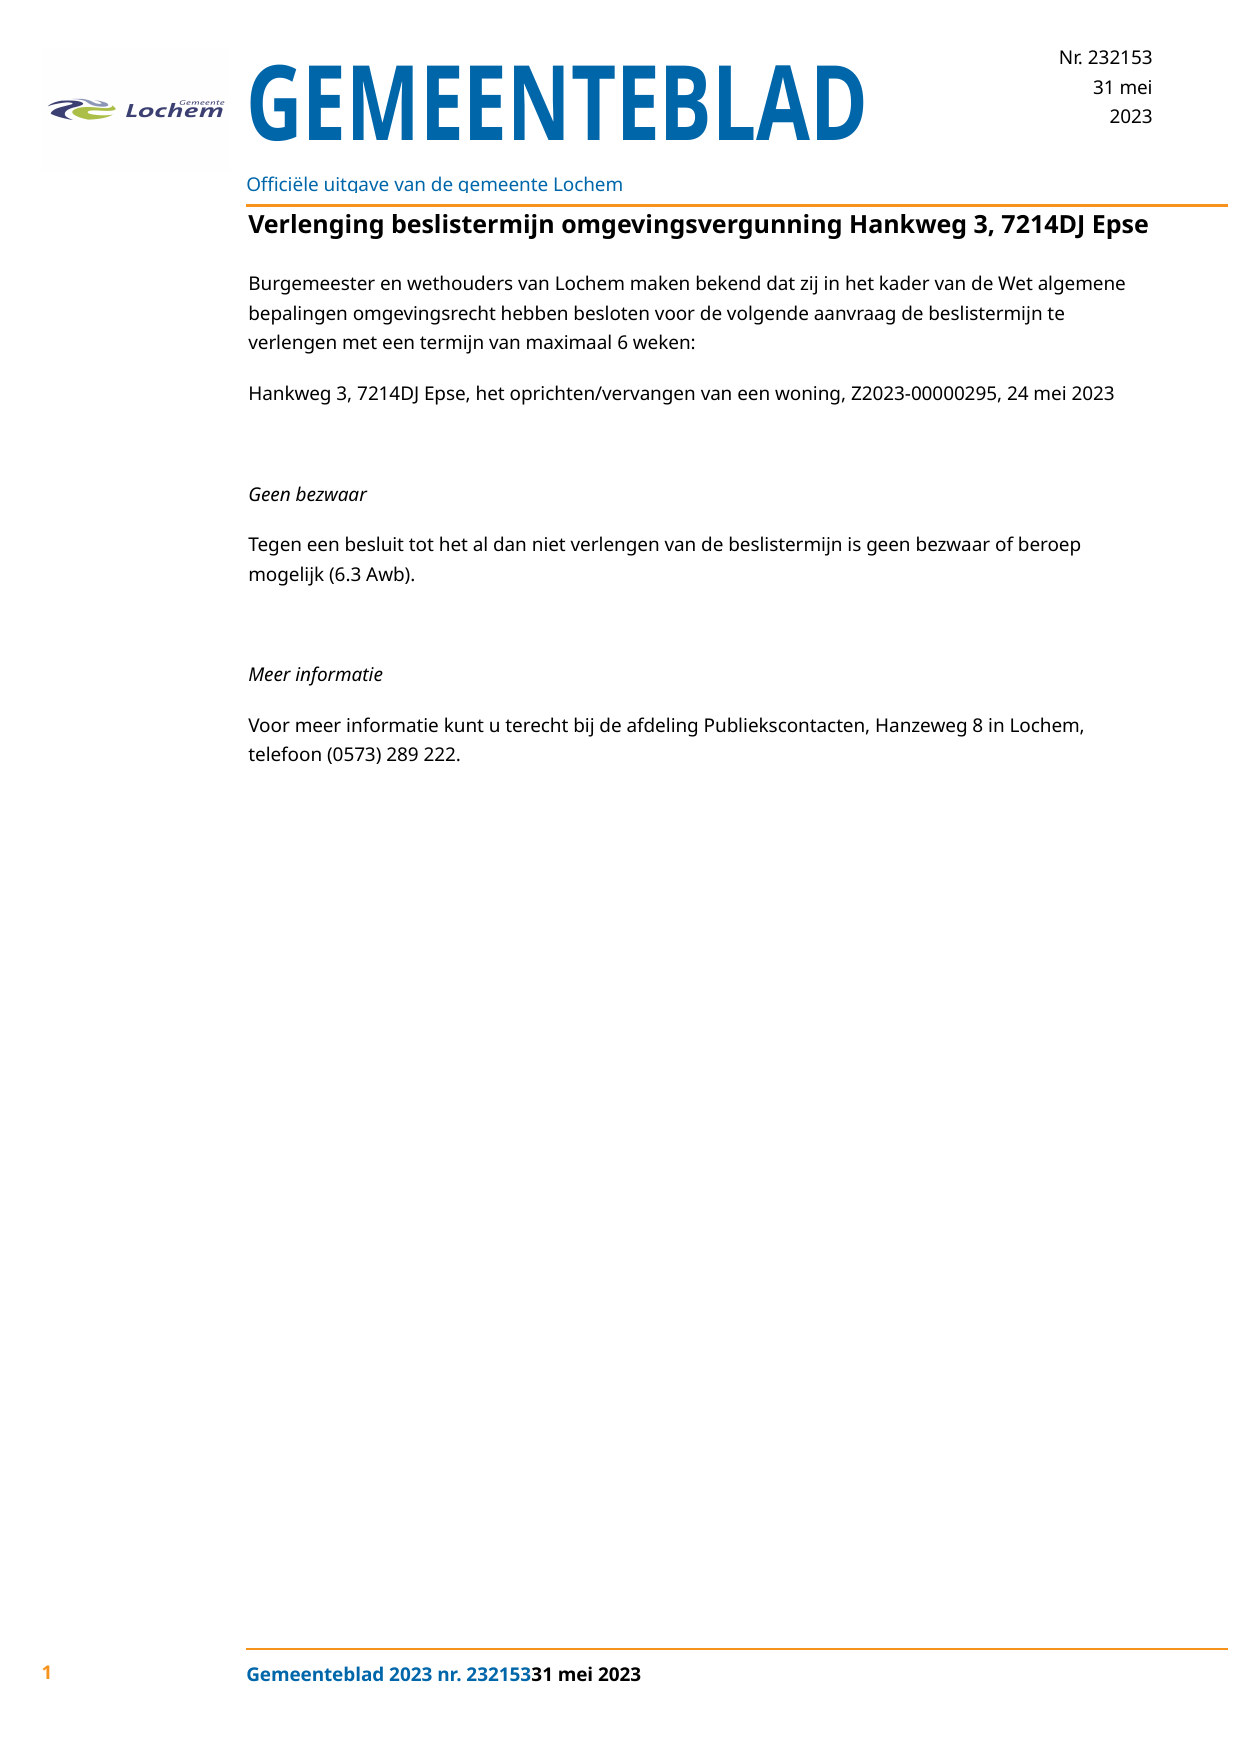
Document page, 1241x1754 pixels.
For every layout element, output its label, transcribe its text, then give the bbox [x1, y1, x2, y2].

text Burgemeester en wethouders van Lochem maken bekend dat zij in het kader van de Wet algemene bepalingen omgevingsrecht hebben besloten voor de volgende aanvraag de beslistermijn te verlengen met een termijn van maximaal 6 weken: [248, 270, 1152, 355]
text Tegen een besluit tot het al dan niet verlengen van de beslistermijn is geen bezwaar of beroep mogelijk (6.3 Awb). [248, 531, 1152, 586]
text Voor meer informatie kunt u terecht bij de afdeling Publiekscontacten, Hanzeweg 8 in Lochem, telefoon (0573) 289 222. [248, 712, 1152, 767]
picture [41, 47, 231, 172]
text Verlenging beslistermijn omgevingsvergunning Hankweg 3, 7214DJ Epse [248, 207, 1152, 241]
text Hankweg 3, 7214DJ Epse, het oprichten/vervangen van een woning, Z2023-00000295, 24 mei 2023 [248, 380, 1152, 406]
text Meer informatie [248, 662, 1152, 687]
text Geen bezwaar [248, 481, 1152, 506]
